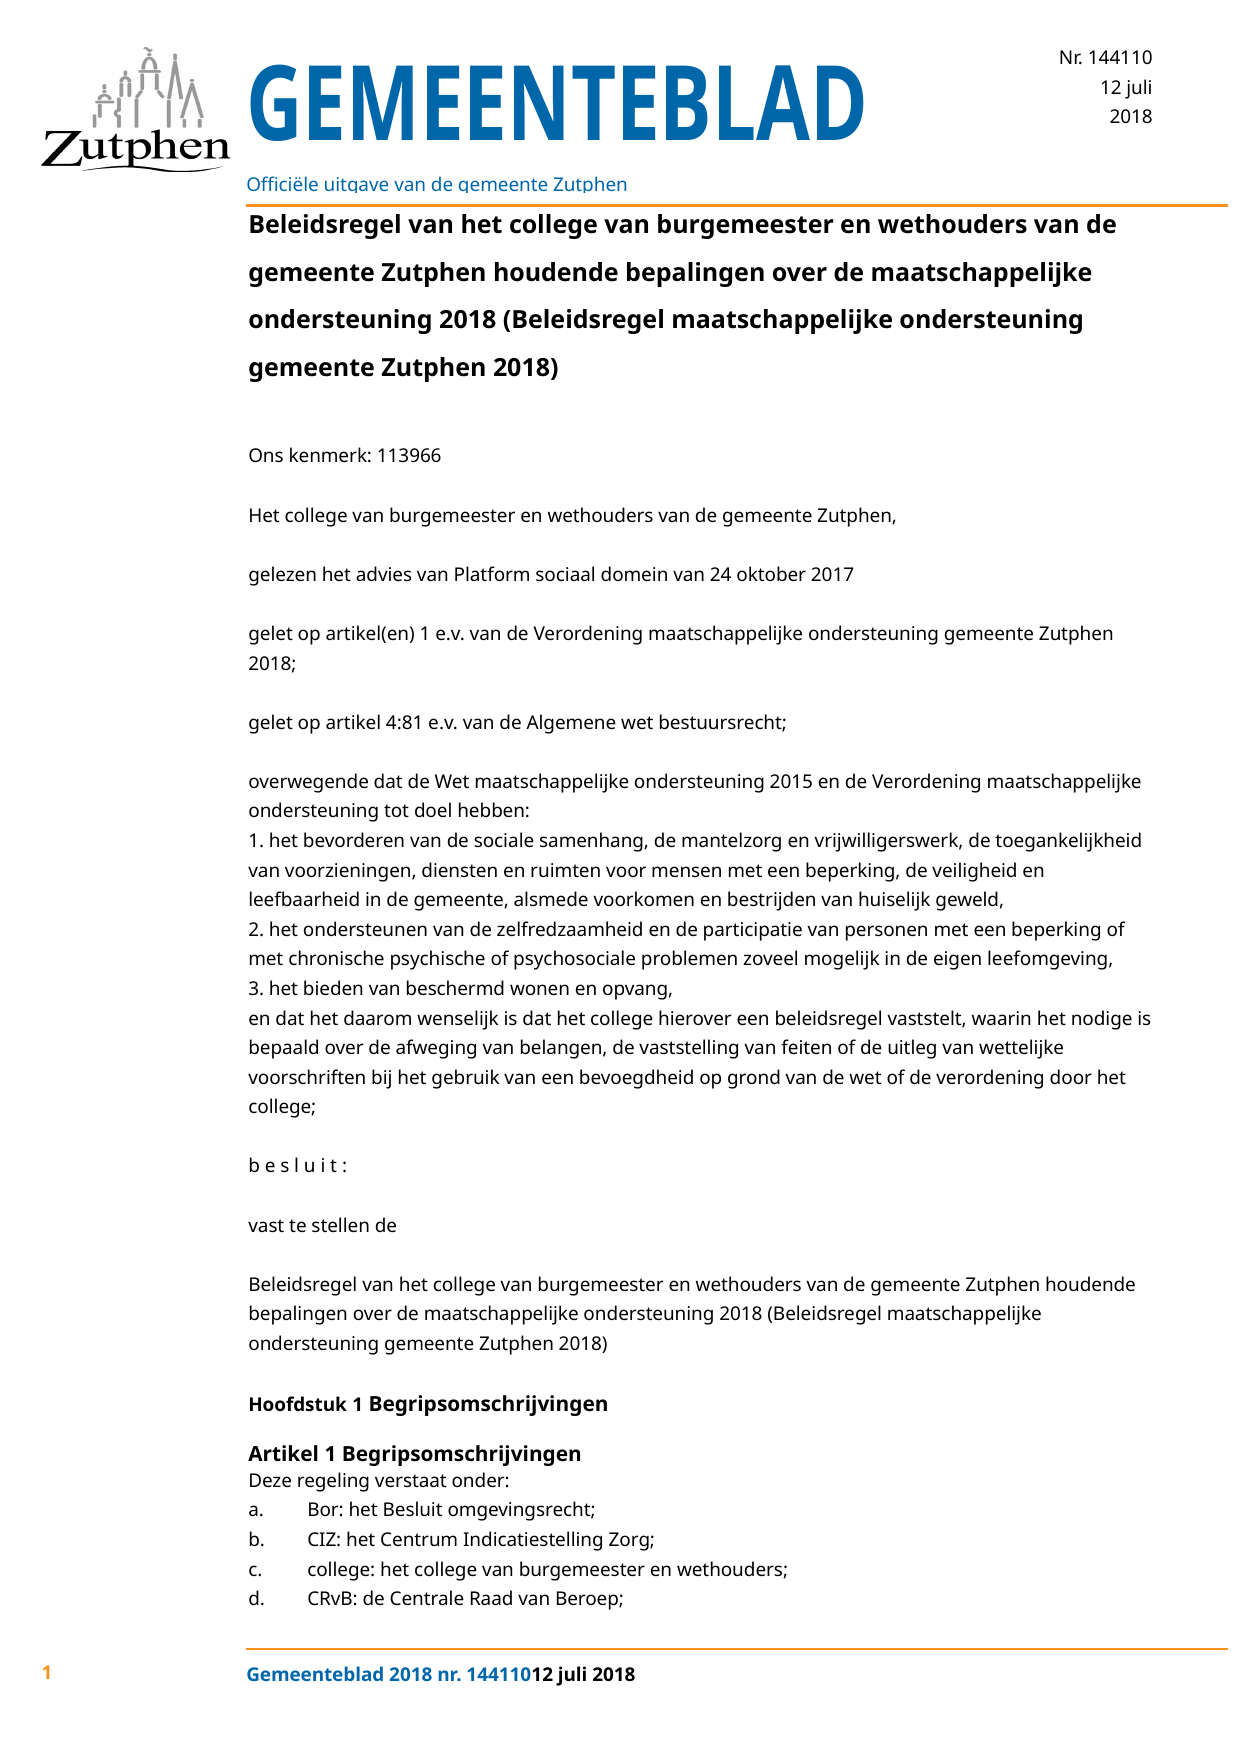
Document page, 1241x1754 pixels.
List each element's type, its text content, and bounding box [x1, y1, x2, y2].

picture [41, 47, 231, 172]
list CRvB: de Centrale Raad van Beroep; [248, 1585, 1152, 1611]
text Artikel 1 Begripsomschrijvingen [248, 1439, 1152, 1467]
text 3. het bieden van beschermd wonen en opvang, [248, 975, 1152, 1001]
text 1. het bevorderen van de sociale samenhang, de mantelzorg en vrijwilligerswerk, de toegankelijkheid van voorzieningen, diensten en ruimten voor mensen met een beperking, de veiligheid en leefbaarheid in de gemeente, alsmede voorkomen en bestrijden van huiselijk geweld, [248, 827, 1152, 912]
text Beleidsregel van het college van burgemeester en wethouders van de gemeente Zutphen houdende bepalingen over de maatschappelijke ondersteuning 2018 (Beleidsregel maatschappelijke ondersteuning gemeente Zutphen 2018) [248, 207, 1152, 384]
text gelet op artikel 4:81 e.v. van de Algemene wet bestuursrecht; [248, 709, 1152, 735]
list college: het college van burgemeester en wethouders; [248, 1556, 1152, 1582]
text Het college van burgemeester en wethouders van de gemeente Zutphen, [248, 502, 1152, 528]
list CIZ: het Centrum Indicatiestelling Zorg; [248, 1526, 1152, 1552]
text Beleidsregel van het college van burgemeester en wethouders van de gemeente Zutphen houdende bepalingen over de maatschappelijke ondersteuning 2018 (Beleidsregel maatschappelijke ondersteuning gemeente Zutphen 2018) [248, 1271, 1152, 1356]
text gelet op artikel(en) 1 e.v. van de Verordening maatschappelijke ondersteuning gemeente Zutphen 2018; [248, 620, 1152, 676]
text en dat het daarom wenselijk is dat het college hierover een beleidsregel vaststelt, waarin het nodige is bepaald over de afweging van belangen, de vaststelling van feiten of de uitleg van wettelijke voorschriften bij het gebruik van een bevoegdheid op grond van de wet of de verordening door het college; [248, 1005, 1152, 1119]
text vast te stellen de [248, 1212, 1152, 1238]
text b e s l u i t : [248, 1153, 1152, 1178]
text Deze regeling verstaat onder: [248, 1467, 1152, 1493]
text Hoofdstuk 1 Begripsomschrijvingen [248, 1389, 1152, 1418]
list Bor: het Besluit omgevingsrecht; [248, 1497, 1152, 1522]
text Ons kenmerk: 113966 [248, 443, 1152, 468]
text gelezen het advies van Platform sociaal domein van 24 oktober 2017 [248, 561, 1152, 587]
text 2. het ondersteunen van de zelfredzaamheid en de participatie van personen met een beperking of met chronische psychische of psychosociale problemen zoveel mogelijk in de eigen leefomgeving, [248, 916, 1152, 971]
text overwegende dat de Wet maatschappelijke ondersteuning 2015 en de Verordening maatschappelijke ondersteuning tot doel hebben: [248, 768, 1152, 823]
